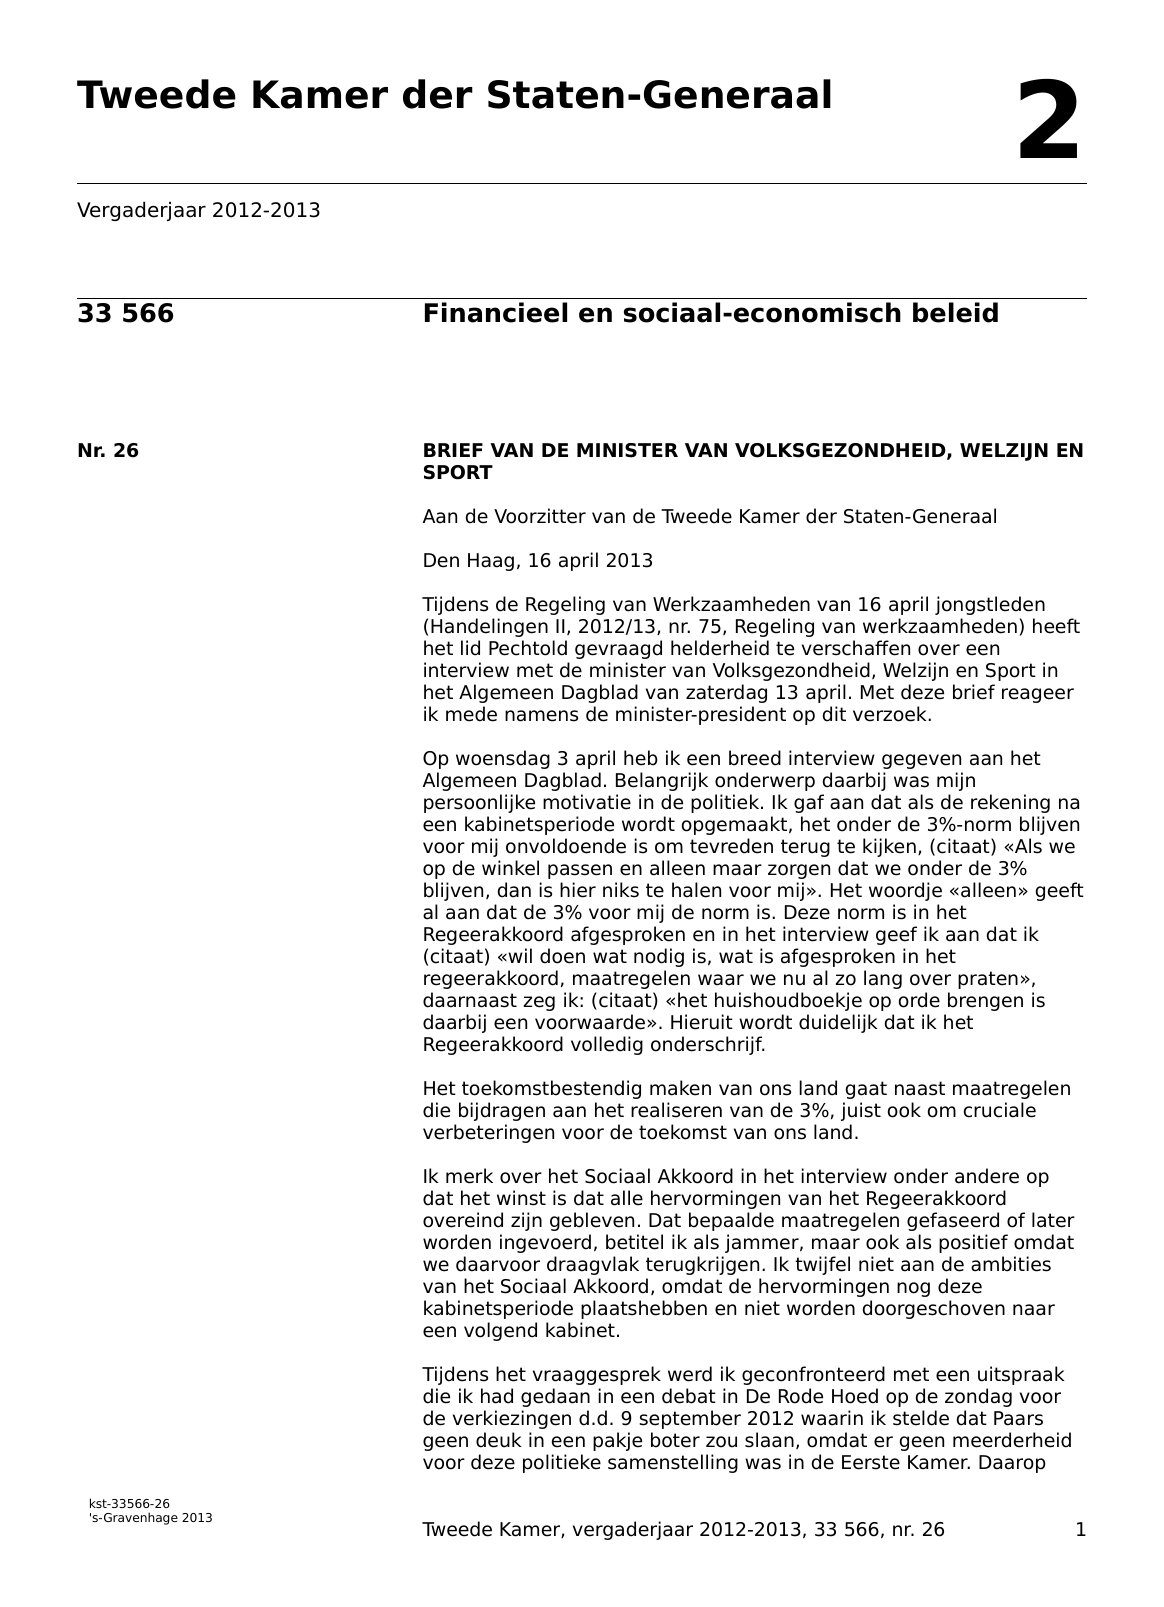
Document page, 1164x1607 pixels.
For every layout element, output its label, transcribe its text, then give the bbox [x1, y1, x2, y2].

text Tijdens het vraaggesprek werd ik geconfronteerd met een uitspraak die ik had gedaan in een debat in De Rode Hoed op de zondag voor de verkiezingen d.d. 9 september 2012 waarin ik stelde dat Paars geen deuk in een pakje boter zou slaan, omdat er geen meerderheid voor deze politieke samenstelling was in de Eerste Kamer. Daarop [422, 1364, 1087, 1474]
text kst-33566-26 [88, 1497, 323, 1511]
table_header 2 [886, 59, 1087, 183]
text Aan de Voorzitter van de Tweede Kamer der Staten-Generaal [422, 506, 1087, 528]
table_header Tweede Kamer der Staten-Generaal [77, 59, 886, 183]
text Ik merk over het Sociaal Akkoord in het interview onder andere op dat het winst is dat alle hervormingen van het Regeerakkoord overeind zijn gebleven. Dat bepaalde maatregelen gefaseerd of later worden ingevoerd, betitel ik als jammer, maar ook als positief omdat we daarvoor draagvlak terugkrijgen. Ik twijfel niet aan de ambities van het Sociaal Akkoord, omdat de hervormingen nog deze kabinetsperiode plaatshebben en niet worden doorgeschoven naar een volgend kabinet. [422, 1166, 1087, 1342]
subtitle Nr. 26 BRIEF VAN DE MINISTER VAN VOLKSGEZONDHEID, WELZIJN EN SPORT [77, 440, 1087, 484]
subtitle 33 566 Financieel en sociaal-economisch beleid [77, 299, 1087, 329]
text Den Haag, 16 april 2013 [422, 550, 1087, 572]
text Op woensdag 3 april heb ik een breed interview gegeven aan het Algemeen Dagblad. Belangrijk onderwerp daarbij was mijn persoonlijke motivatie in de politiek. Ik gaf aan dat als de rekening na een kabinetsperiode wordt opgemaakt, het onder de 3%-norm blijven voor mij onvoldoende is om tevreden terug te kijken, (citaat) «Als we op de winkel passen en alleen maar zorgen dat we onder de 3% blijven, dan is hier niks te halen voor mij». Het woordje «alleen» geeft al aan dat de 3% voor mij de norm is. Deze norm is in het Regeerakkoord afgesproken en in het interview geef ik aan dat ik (citaat) «wil doen wat nodig is, wat is afgesproken in het regeerakkoord, maatregelen waar we nu al zo lang over praten», daarnaast zeg ik: (citaat) «het huishoudboekje op orde brengen is daarbij een voorwaarde». Hieruit wordt duidelijk dat ik het Regeerakkoord volledig onderschrijf. [422, 748, 1087, 1056]
text 's-Gravenhage 2013 [88, 1511, 323, 1525]
text Tijdens de Regeling van Werkzaamheden van 16 april jongstleden (Handelingen II, 2012/13, nr. 75, Regeling van werkzaamheden) heeft het lid Pechtold gevraagd helderheid te verschaffen over een interview met de minister van Volksgezondheid, Welzijn en Sport in het Algemeen Dagblad van zaterdag 13 april. Met deze brief reageer ik mede namens de minister-president op dit verzoek. [422, 594, 1087, 726]
table_cell Vergaderjaar 2012-2013 [77, 184, 1087, 298]
text Het toekomstbestendig maken van ons land gaat naast maatregelen die bijdragen aan het realiseren van de 3%, juist ook om cruciale verbeteringen voor de toekomst van ons land. [422, 1078, 1087, 1144]
